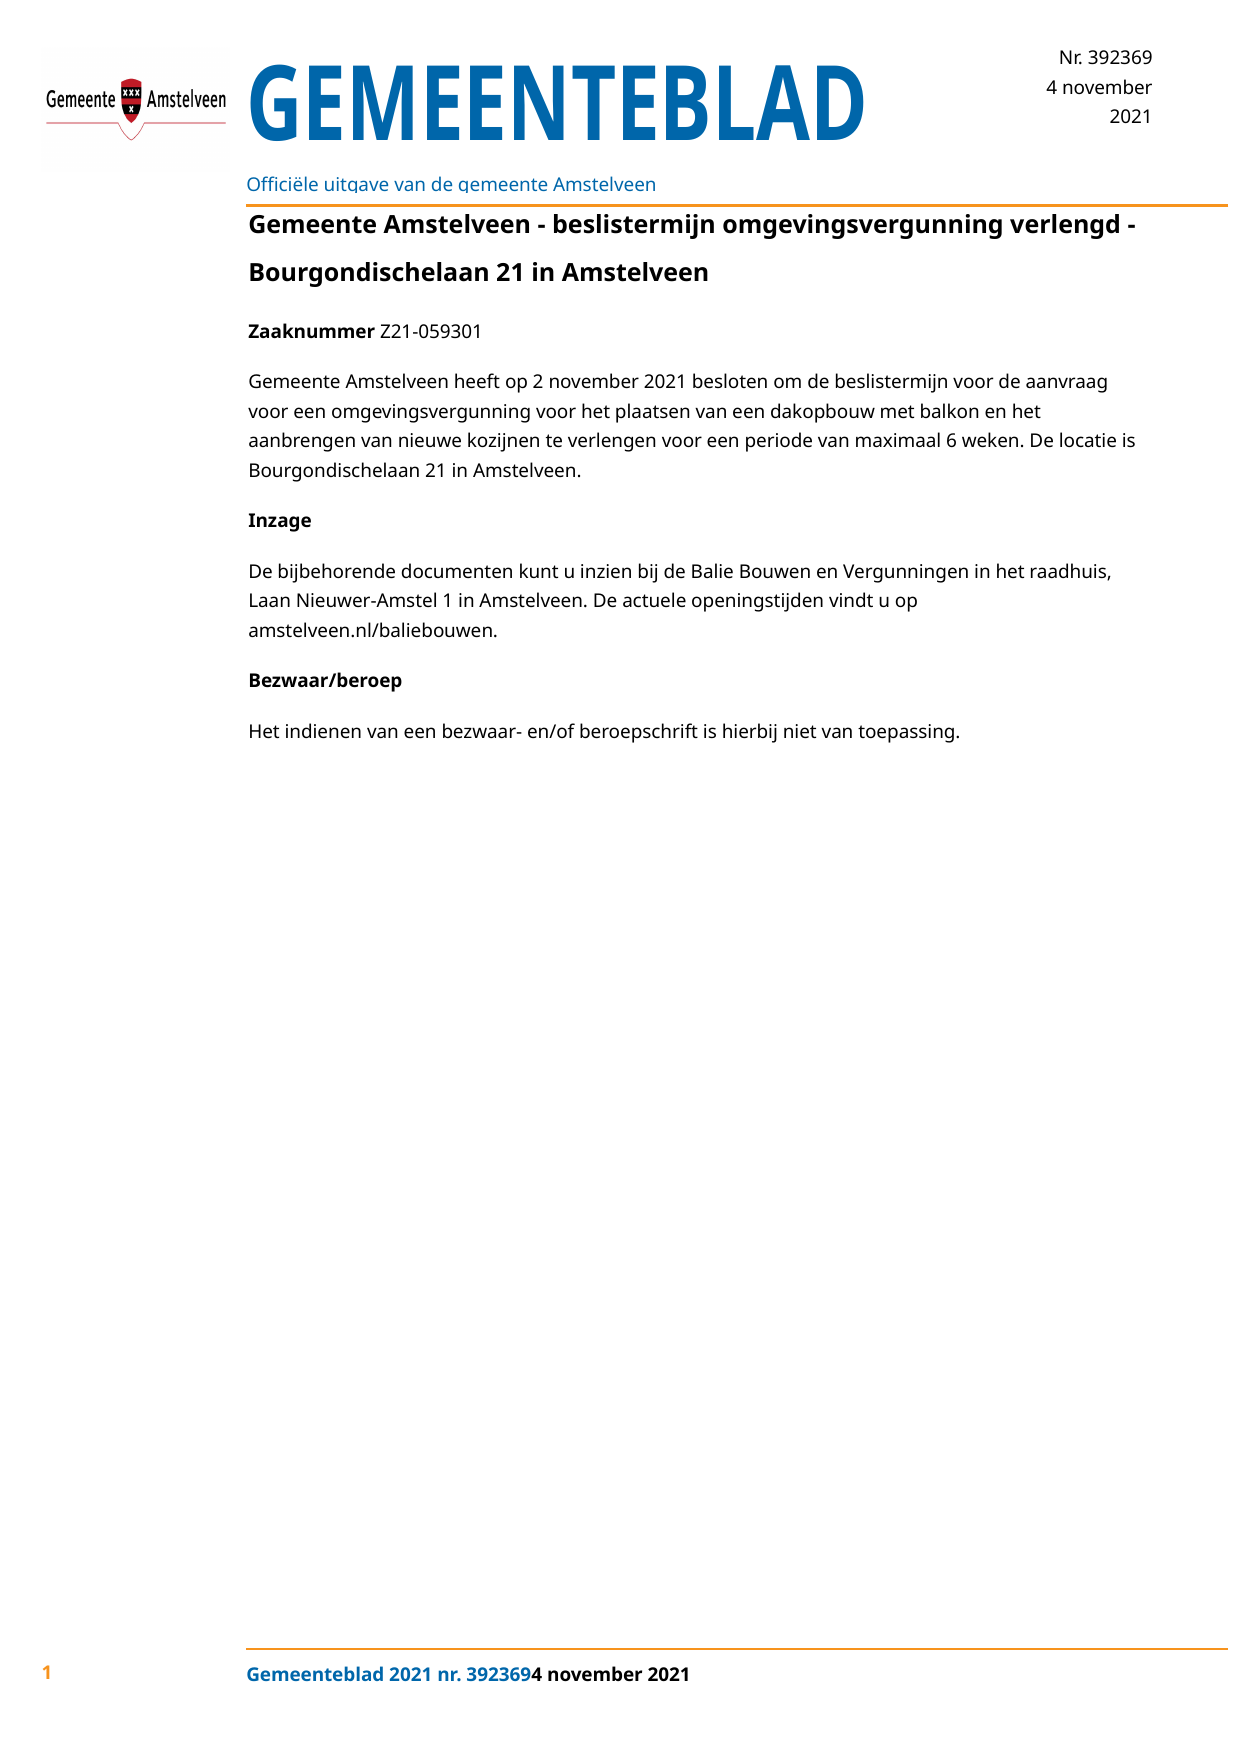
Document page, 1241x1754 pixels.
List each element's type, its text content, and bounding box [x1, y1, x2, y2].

text Gemeente Amstelveen - beslistermijn omgevingsvergunning verlengd - Bourgondischelaan 21 in Amstelveen [248, 207, 1152, 288]
picture [41, 47, 231, 172]
text Gemeente Amstelveen heeft op 2 november 2021 besloten om de beslistermijn voor de aanvraag voor een omgevingsvergunning voor het plaatsen van een dakopbouw met balkon en het aanbrengen van nieuwe kozijnen te verlengen voor een periode van maximaal 6 weken. De locatie is Bourgondischelaan 21 in Amstelveen. [248, 368, 1152, 483]
text Bezwaar/beroep [248, 667, 1152, 693]
text Zaaknummer Z21-059301 [248, 318, 1152, 344]
text De bijbehorende documenten kunt u inzien bij de Balie Bouwen en Vergunningen in het raadhuis, Laan Nieuwer-Amstel 1 in Amstelveen. De actuele openingstijden vindt u op amstelveen.nl/baliebouwen. [248, 558, 1152, 643]
text Inzage [248, 507, 1152, 533]
text Het indienen van een bezwaar- en/of beroepschrift is hierbij niet van toepassing. [248, 718, 1152, 744]
